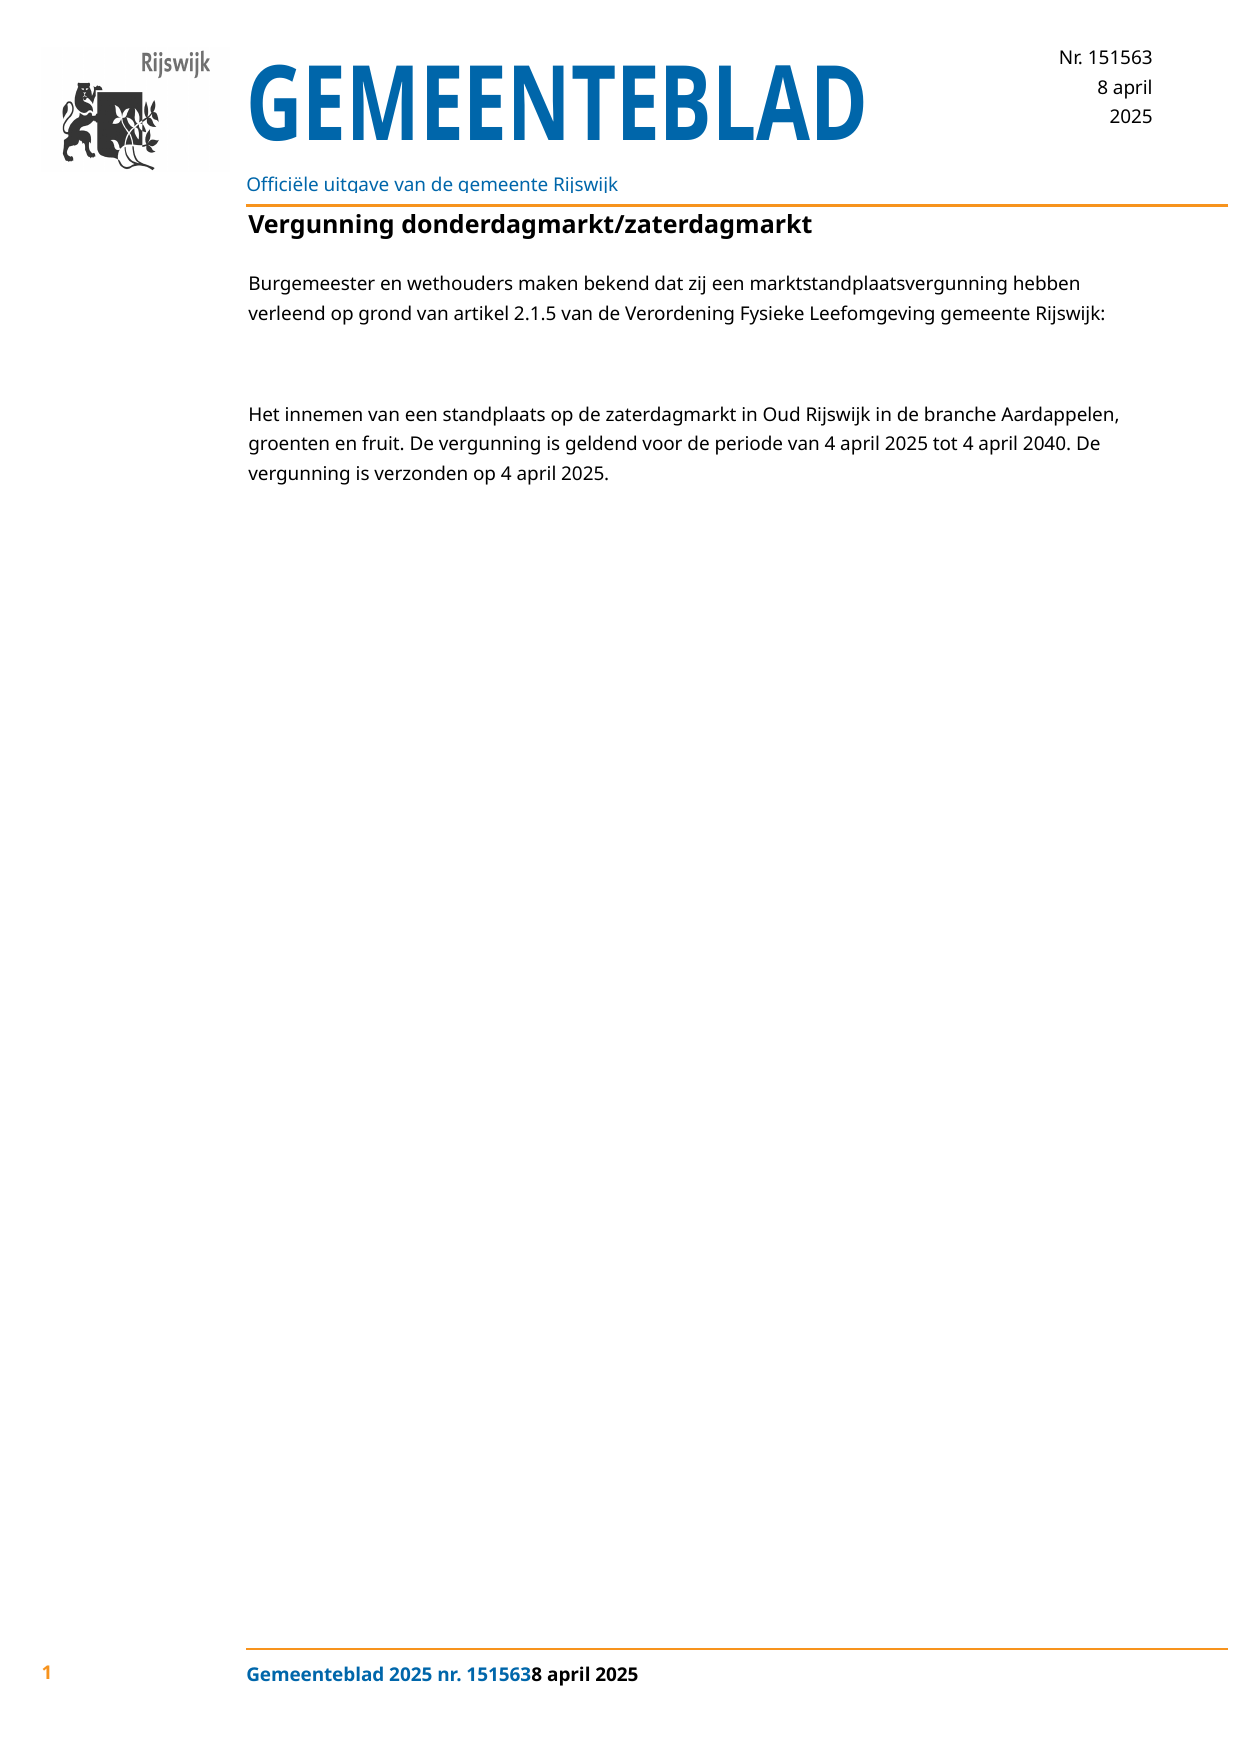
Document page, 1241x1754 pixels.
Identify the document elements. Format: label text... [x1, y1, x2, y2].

text Burgemeester en wethouders maken bekend dat zij een marktstandplaatsvergunning hebben verleend op grond van artikel 2.1.5 van de Verordening Fysieke Leefomgeving gemeente Rijswijk: [248, 270, 1152, 326]
text Vergunning donderdagmarkt/zaterdagmarkt [248, 207, 1152, 241]
picture [41, 47, 231, 172]
text Het innemen van een standplaats op de zaterdagmarkt in Oud Rijswijk in de branche Aardappelen, groenten en fruit. De vergunning is geldend voor de periode van 4 april 2025 tot 4 april 2040. De vergunning is verzonden op 4 april 2025. [248, 401, 1152, 486]
